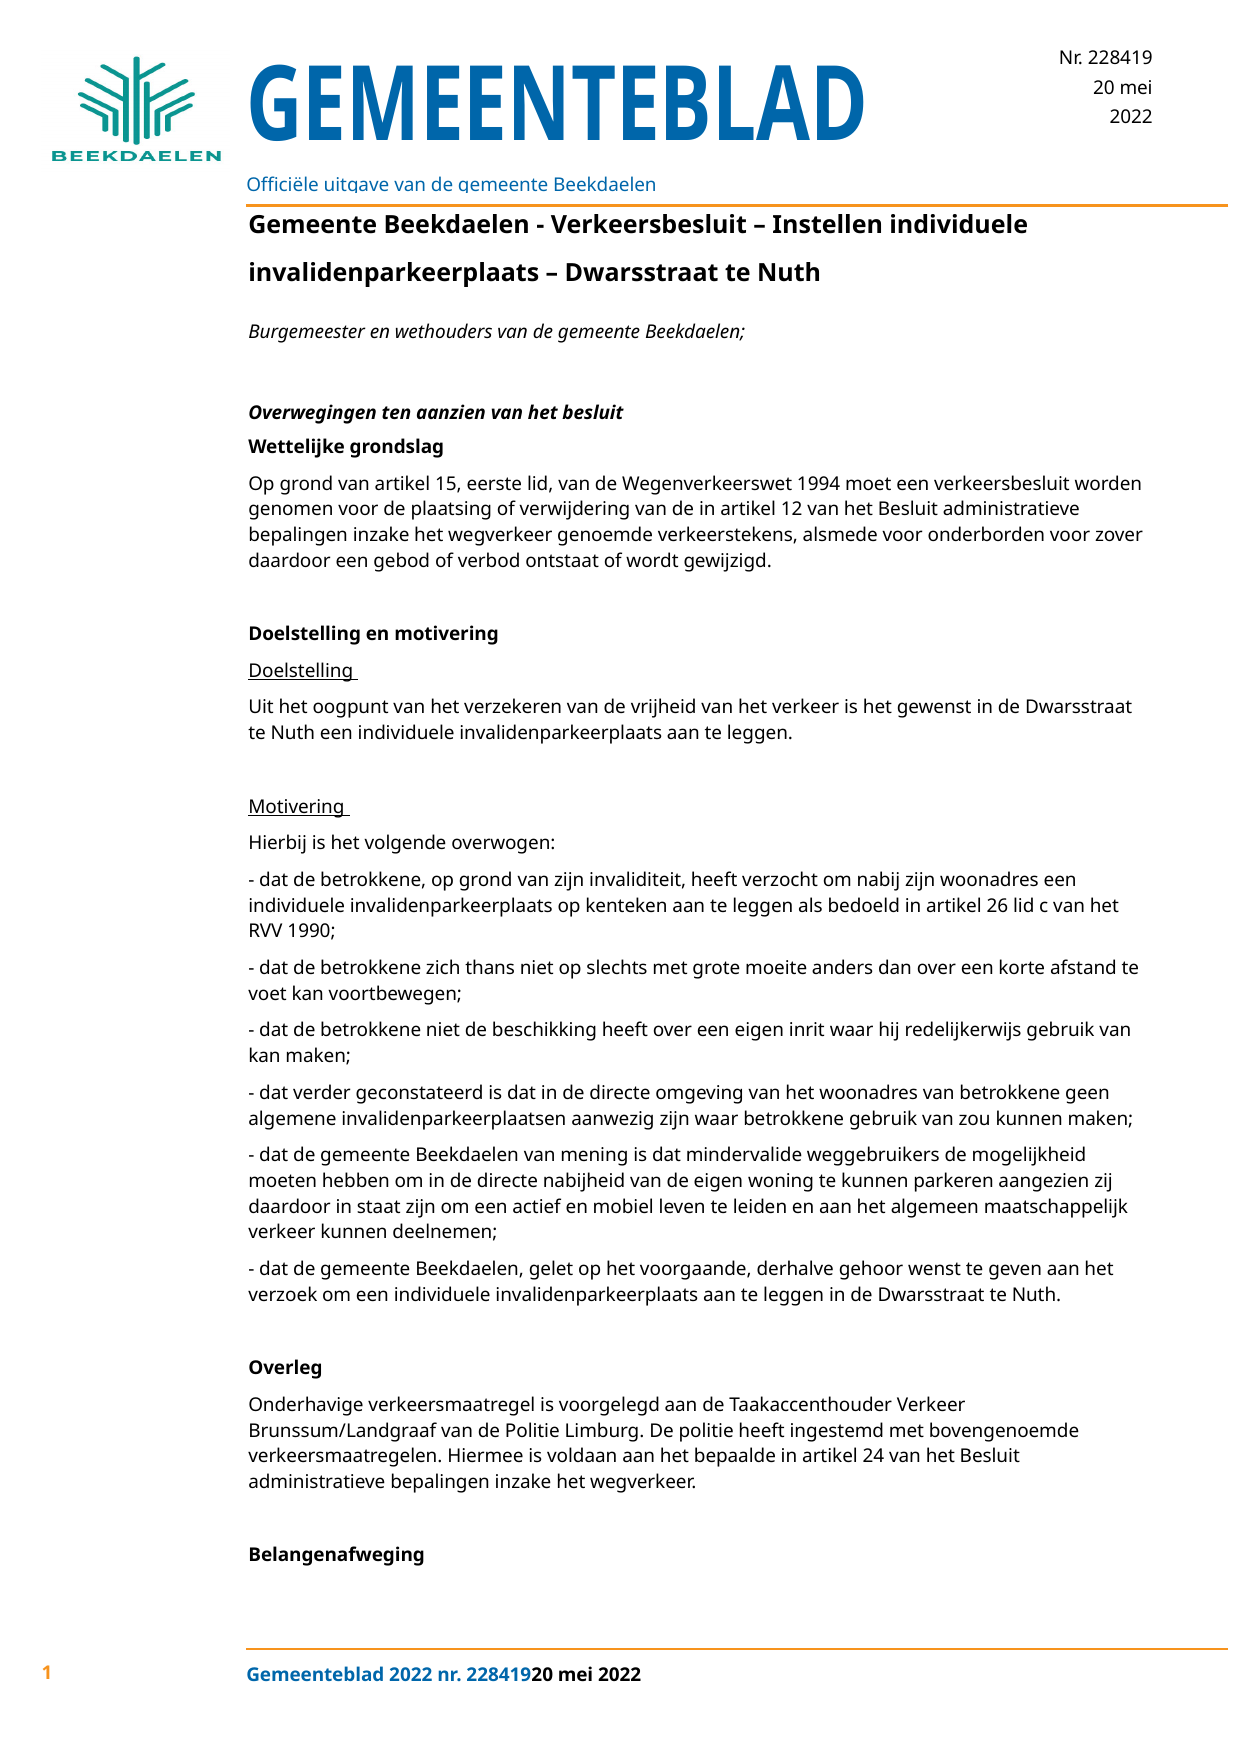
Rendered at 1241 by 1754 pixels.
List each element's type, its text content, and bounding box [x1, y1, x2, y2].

text - dat verder geconstateerd is dat in de directe omgeving van het woonadres van betrokkene geen algemene invalidenparkeerplaatsen aanwezig zijn waar betrokkene gebruik van zou kunnen maken; [248, 1079, 1152, 1131]
text - dat de betrokkene zich thans niet op slechts met grote moeite anders dan over een korte afstand te voet kan voortbewegen; [248, 954, 1152, 1006]
text - dat de gemeente Beekdaelen, gelet op het voorgaande, derhalve gehoor wenst te geven aan het verzoek om een individuele invalidenparkeerplaats aan te leggen in de Dwarsstraat te Nuth. [248, 1255, 1152, 1307]
text Uit het oogpunt van het verzekeren van de vrijheid van het verkeer is het gewenst in de Dwarsstraat te Nuth een individuele invalidenparkeerplaats aan te leggen. [248, 694, 1152, 745]
text - dat de gemeente Beekdaelen van mening is dat mindervalide weggebruikers de mogelijkheid moeten hebben om in de directe nabijheid van de eigen woning te kunnen parkeren aangezien zij daardoor in staat zijn om een actief en mobiel leven te leiden en aan het algemeen maatschappelijk verkeer kunnen deelnemen; [248, 1141, 1152, 1244]
text Motivering [248, 793, 1152, 818]
text Onderhavige verkeersmaatregel is voorgelegd aan de Taakaccenthouder Verkeer Brunssum/Landgraaf van de Politie Limburg. De politie heeft ingestemd met bovengenoemde verkeersmaatregelen. Hiermee is voldaan aan het bepaalde in artikel 24 van het Besluit administratieve bepalingen inzake het wegverkeer. [248, 1391, 1152, 1494]
text Hierbij is het volgende overwogen: [248, 829, 1152, 855]
text Gemeente Beekdaelen - Verkeersbesluit – Instellen individuele invalidenparkeerplaats – Dwarsstraat te Nuth [248, 207, 1152, 288]
text Doelstelling [248, 657, 1152, 683]
picture [41, 47, 231, 172]
text Burgemeester en wethouders van de gemeente Beekdaelen; [248, 318, 1152, 344]
text - dat de betrokkene, op grond van zijn invaliditeit, heeft verzocht om nabij zijn woonadres een individuele invalidenparkeerplaats op kenteken aan te leggen als bedoeld in artikel 26 lid c van het RVV 1990; [248, 866, 1152, 943]
text Doelstelling en motivering [248, 620, 1152, 646]
text Overleg [248, 1354, 1152, 1380]
text Overwegingen ten aanzien van het besluit [248, 399, 1152, 425]
text - dat de betrokkene niet de beschikking heeft over een eigen inrit waar hij redelijkerwijs gebruik van kan maken; [248, 1017, 1152, 1068]
text Op grond van artikel 15, eerste lid, van de Wegenverkeerswet 1994 moet een verkeersbesluit worden genomen voor de plaatsing of verwijdering van de in artikel 12 van het Besluit administratieve bepalingen inzake het wegverkeer genoemde verkeerstekens, alsmede voor onderborden voor zover daardoor een gebod of verbod ontstaat of wordt gewijzigd. [248, 470, 1152, 573]
text Wettelijke grondslag [248, 433, 1152, 459]
text Belangenafweging [248, 1542, 1152, 1567]
